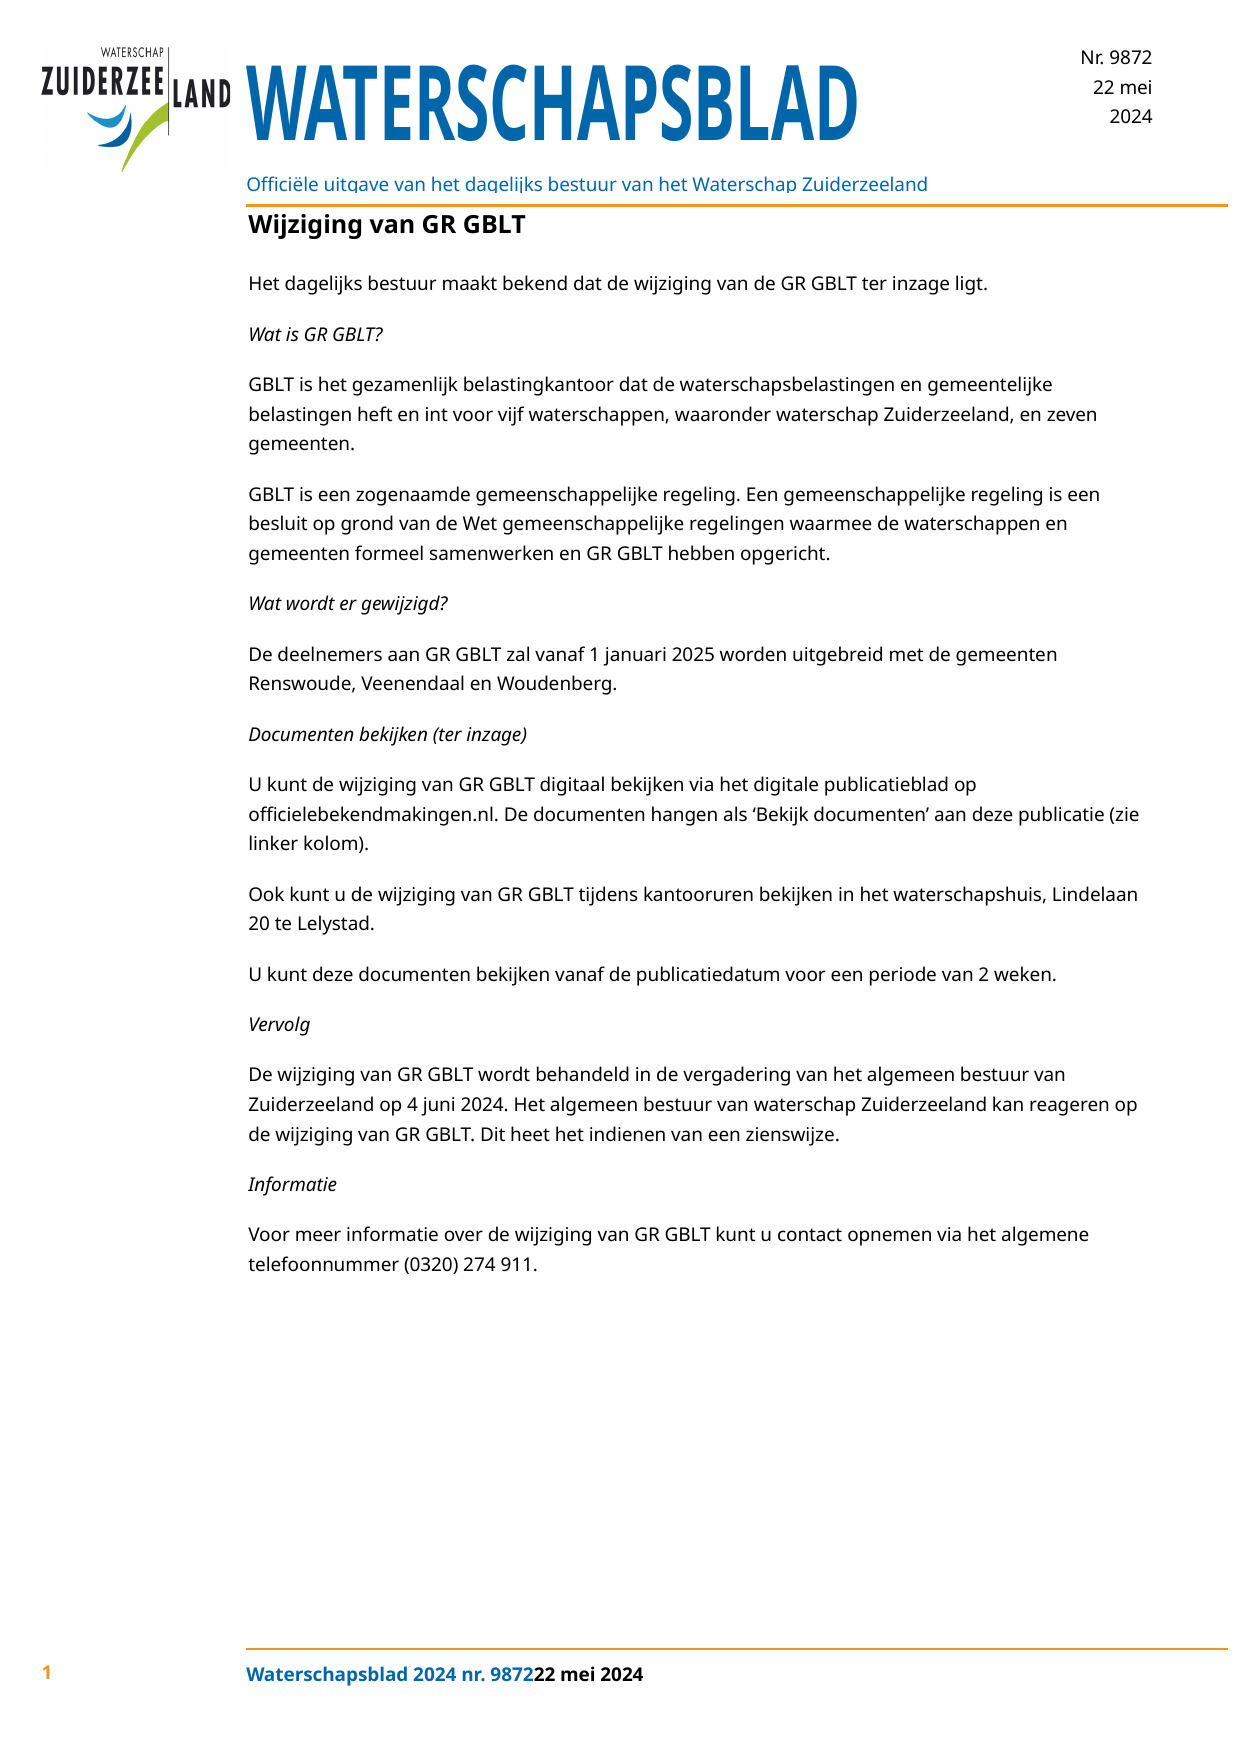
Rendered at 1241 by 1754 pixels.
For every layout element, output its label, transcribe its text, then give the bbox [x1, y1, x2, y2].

text Wat wordt er gewijzigd? [248, 590, 1152, 616]
text Wijziging van GR GBLT [248, 207, 1152, 241]
text U kunt de wijziging van GR GBLT digitaal bekijken via het digitale publicatieblad op officielebekendmakingen.nl. De documenten hangen als ‘Bekijk documenten’ aan deze publicatie (zie linker kolom). [248, 771, 1152, 856]
text Informatie [248, 1171, 1152, 1197]
text De wijziging van GR GBLT wordt behandeld in de vergadering van het algemeen bestuur van Zuiderzeeland op 4 juni 2024. Het algemeen bestuur van waterschap Zuiderzeeland kan reageren op de wijziging van GR GBLT. Dit heet het indienen van een zienswijze. [248, 1062, 1152, 1146]
text U kunt deze documenten bekijken vanaf de publicatiedatum voor een periode van 2 weken. [248, 961, 1152, 986]
text Het dagelijks bestuur maakt bekend dat de wijziging van de GR GBLT ter inzage ligt. [248, 270, 1152, 296]
text Wat is GR GBLT? [248, 321, 1152, 346]
text Documenten bekijken (ter inzage) [248, 721, 1152, 746]
picture [41, 47, 231, 172]
text Vervolg [248, 1011, 1152, 1037]
text GBLT is een zogenaamde gemeenschappelijke regeling. Een gemeenschappelijke regeling is een besluit op grond van de Wet gemeenschappelijke regelingen waarmee de waterschappen en gemeenten formeel samenwerken en GR GBLT hebben opgericht. [248, 481, 1152, 566]
text Ook kunt u de wijziging van GR GBLT tijdens kantooruren bekijken in het waterschapshuis, Lindelaan 20 te Lelystad. [248, 881, 1152, 936]
text GBLT is het gezamenlijk belastingkantoor dat de waterschapsbelastingen en gemeentelijke belastingen heft en int voor vijf waterschappen, waaronder waterschap Zuiderzeeland, en zeven gemeenten. [248, 371, 1152, 456]
text De deelnemers aan GR GBLT zal vanaf 1 januari 2025 worden uitgebreid met de gemeenten Renswoude, Veenendaal en Woudenberg. [248, 641, 1152, 696]
text Voor meer informatie over de wijziging van GR GBLT kunt u contact opnemen via het algemene telefoonnummer (0320) 274 911. [248, 1222, 1152, 1277]
